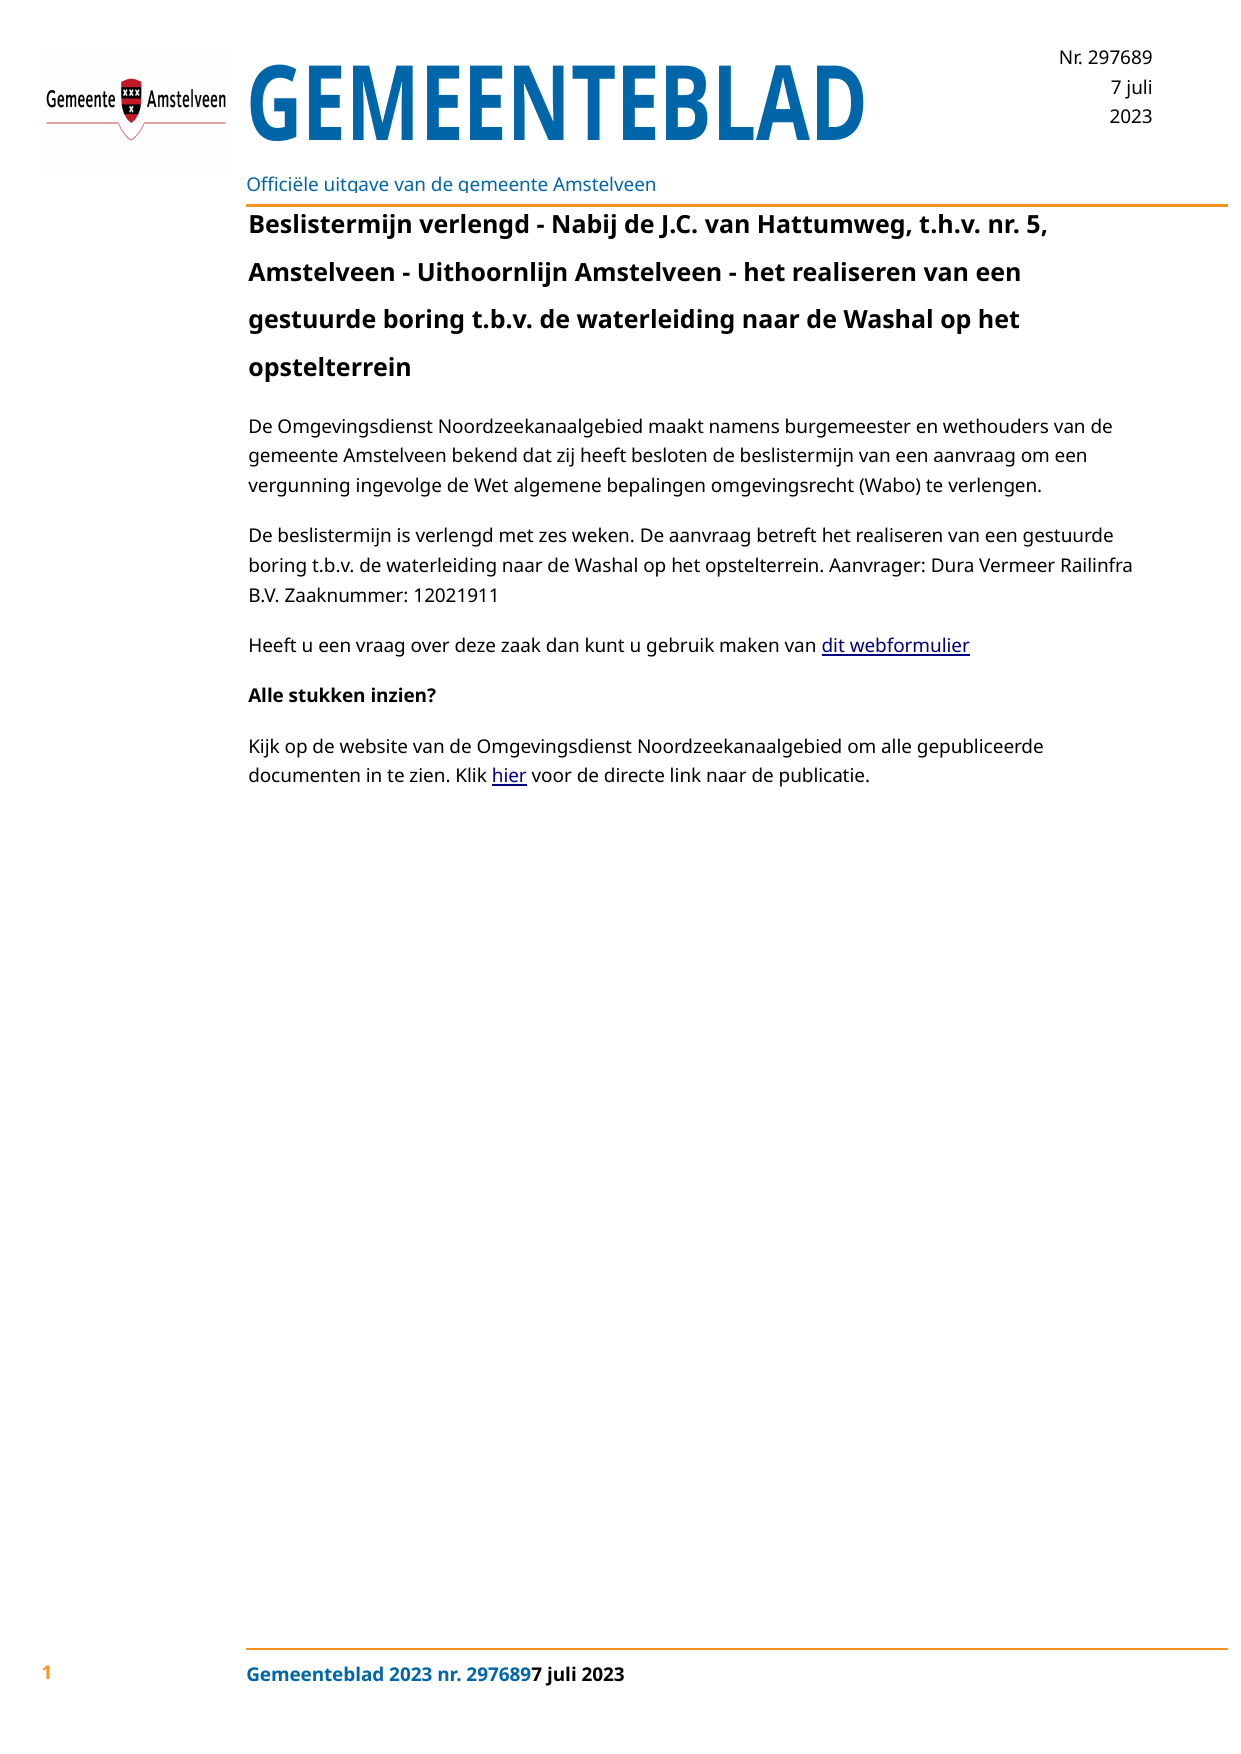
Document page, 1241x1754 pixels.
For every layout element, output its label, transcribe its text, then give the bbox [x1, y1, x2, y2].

text De beslistermijn is verlengd met zes weken. De aanvraag betreft het realiseren van een gestuurde boring t.b.v. de waterleiding naar de Washal op het opstelterrein. Aanvrager: Dura Vermeer Railinfra B.V. Zaaknummer: 12021911 [248, 523, 1152, 608]
text Alle stukken inzien? [248, 683, 1152, 708]
text Heeft u een vraag over deze zaak dan kunt u gebruik maken van dit webformulier [248, 632, 1152, 658]
text Kijk op de website van de Omgevingsdienst Noordzeekanaalgebied om alle gepubliceerde documenten in te zien. Klik hier voor de directe link naar de publicatie. [248, 733, 1152, 788]
picture [41, 47, 231, 172]
text De Omgevingsdienst Noordzeekanaalgebied maakt namens burgemeester en wethouders van de gemeente Amstelveen bekend dat zij heeft besloten de beslistermijn van een aanvraag om een vergunning ingevolge de Wet algemene bepalingen omgevingsrecht (Wabo) te verlengen. [248, 413, 1152, 498]
text Beslistermijn verlengd - Nabij de J.C. van Hattumweg, t.h.v. nr. 5, Amstelveen - Uithoornlijn Amstelveen - het realiseren van een gestuurde boring t.b.v. de waterleiding naar de Washal op het opstelterrein [248, 207, 1152, 384]
